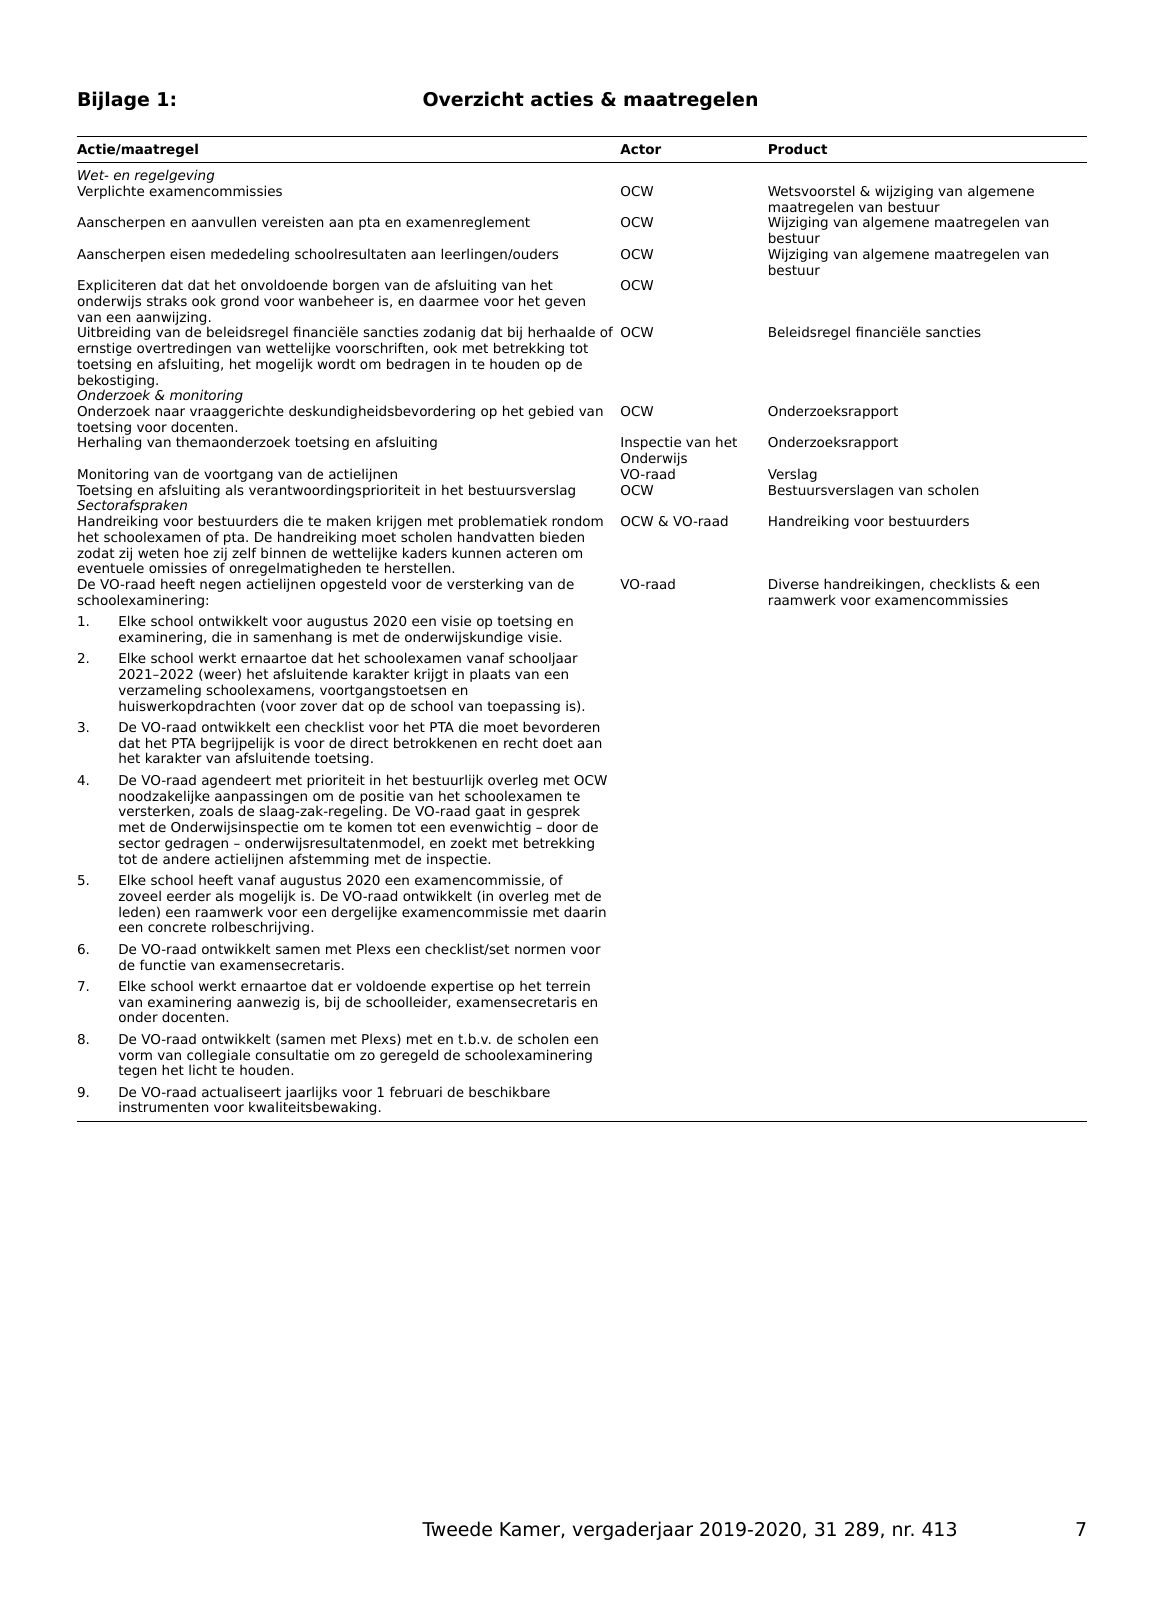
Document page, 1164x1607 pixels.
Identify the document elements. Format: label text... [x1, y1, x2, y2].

table_cell Onderzoek naar vraaggerichte deskundigheidsbevordering op het gebied van toetsing voor docenten. [77, 404, 614, 435]
table_cell 1. [77, 613, 112, 650]
table_cell De VO-raad agendeert met prioriteit in het bestuurlijk overleg met OCW noodzakelijke aanpassingen om de positie van het schoolexamen te versterken, zoals de slaag-zak-regeling. De VO-raad gaat in gesprek met de Onderwijsinspectie om te komen tot een evenwichtig – door de sector gedragen – onderwijsresultatenmodel, en zoekt met betrekking tot de andere actielijnen afstemming met de inspectie. [112, 772, 614, 872]
table_cell VO-raad [614, 577, 762, 1121]
table_cell 7. [77, 978, 112, 1031]
table_cell De VO-raad ontwikkelt een checklist voor het PTA die moet bevorderen dat het PTA begrijpelijk is voor de direct betrokkenen en recht doet aan het karakter van afsluitende toetsing. [112, 719, 614, 772]
table_cell Toetsing en afsluiting als verantwoordingsprioriteit in het bestuursverslag [77, 483, 614, 498]
table_cell Onderzoeksrapport [762, 404, 1087, 435]
table_cell [762, 278, 1087, 325]
table_cell OCW & VO-raad [614, 514, 762, 577]
table_cell Aanscherpen eisen mededeling schoolresultaten aan leerlingen/ouders [77, 247, 614, 278]
table_cell Handreiking voor bestuurders [762, 514, 1087, 577]
table_cell De VO-raad ontwikkelt samen met Plexs een checklist/set normen voor de functie van examensecretaris. [112, 941, 614, 978]
table_cell Wijziging van algemene maatregelen van bestuur [762, 215, 1087, 247]
table_cell Onderzoek & monitoring [77, 388, 1087, 404]
table_cell Herhaling van themaonderzoek toetsing en afsluiting [77, 435, 614, 467]
table_cell Monitoring van de voortgang van de actielijnen [77, 467, 614, 482]
table_cell Inspectie van het Onderwijs [614, 435, 762, 467]
table_cell Expliciteren dat dat het onvoldoende borgen van de afsluiting van het onderwijs straks ook grond voor wanbeheer is, en daarmee voor het geven van een aanwijzing. [77, 278, 614, 325]
table_cell OCW [614, 247, 762, 278]
table_cell OCW [614, 404, 762, 435]
table_cell 4. [77, 772, 112, 872]
table_cell Elke school ontwikkelt voor augustus 2020 een visie op toetsing en examinering, die in samenhang is met de onderwijskundige visie. [112, 613, 614, 650]
table_cell VO-raad [614, 467, 762, 482]
table_cell De VO-raad ontwikkelt (samen met Plexs) met en t.b.v. de scholen een vorm van collegiale consultatie om zo geregeld de schoolexaminering tegen het licht te houden. [112, 1031, 614, 1083]
table_cell 9. [77, 1084, 112, 1121]
table_cell OCW [614, 325, 762, 388]
table_cell Wetsvoorstel & wijziging van algemene maatregelen van bestuur [762, 184, 1087, 215]
table_cell OCW [614, 278, 762, 325]
table_cell Elke school werkt ernaartoe dat er voldoende expertise op het terrein van examinering aanwezig is, bij de schoolleider, examensecretaris en onder docenten. [112, 978, 614, 1031]
table_cell Elke school werkt ernaartoe dat het schoolexamen vanaf schooljaar 2021–2022 (weer) het afsluitende karakter krijgt in plaats van een verzameling schoolexamens, voortgangstoetsen en huiswerkopdrachten (voor zover dat op de school van toepassing is). [112, 650, 614, 719]
subtitle Bijlage 1: Overzicht acties & maatregelen [77, 89, 1087, 111]
table_header Actie/maatregel [77, 137, 614, 162]
table_cell Sectorafspraken [77, 498, 1087, 514]
table_cell OCW [614, 215, 762, 247]
table_cell 3. [77, 719, 112, 772]
table_cell 8. [77, 1031, 112, 1083]
table_cell Diverse handreikingen, checklists & een raamwerk voor examencommissies [762, 577, 1087, 1121]
table_cell Elke school heeft vanaf augustus 2020 een examencommissie, of zoveel eerder als mogelijk is. De VO-raad ontwikkelt (in overleg met de leden) een raamwerk voor een dergelijke examencommissie met daarin een concrete rolbeschrijving. [112, 872, 614, 941]
table_cell OCW [614, 184, 762, 215]
table_cell Aanscherpen en aanvullen vereisten aan pta en examenreglement [77, 215, 614, 247]
table_cell Onderzoeksrapport [762, 435, 1087, 467]
table_header Product [762, 137, 1087, 162]
table_cell OCW [614, 483, 762, 498]
table_header Actor [614, 137, 762, 162]
table_cell Verplichte examencommissies [77, 184, 614, 215]
table_cell Verslag [762, 467, 1087, 482]
table_cell De VO-raad actualiseert jaarlijks voor 1 februari de beschikbare instrumenten voor kwaliteitsbewaking. [112, 1084, 614, 1121]
table_cell Wijziging van algemene maatregelen van bestuur [762, 247, 1087, 278]
table_cell Wet- en regelgeving [77, 163, 1087, 184]
table_cell Handreiking voor bestuurders die te maken krijgen met problematiek rondom het schoolexamen of pta. De handreiking moet scholen handvatten bieden zodat zij weten hoe zij zelf binnen de wettelijke kaders kunnen acteren om eventuele omissies of onregelmatigheden te herstellen. [77, 514, 614, 577]
table_cell 2. [77, 650, 112, 719]
table_cell 5. [77, 872, 112, 941]
table_cell Bestuursverslagen van scholen [762, 483, 1087, 498]
table_cell Uitbreiding van de beleidsregel financiële sancties zodanig dat bij herhaalde of ernstige overtredingen van wettelijke voorschriften, ook met betrekking tot toetsing en afsluiting, het mogelijk wordt om bedragen in te houden op de bekostiging. [77, 325, 614, 388]
table_cell De VO-raad heeft negen actielijnen opgesteld voor de versterking van de schoolexaminering: [77, 577, 614, 613]
table_cell 6. [77, 941, 112, 978]
table_cell Beleidsregel financiële sancties [762, 325, 1087, 388]
